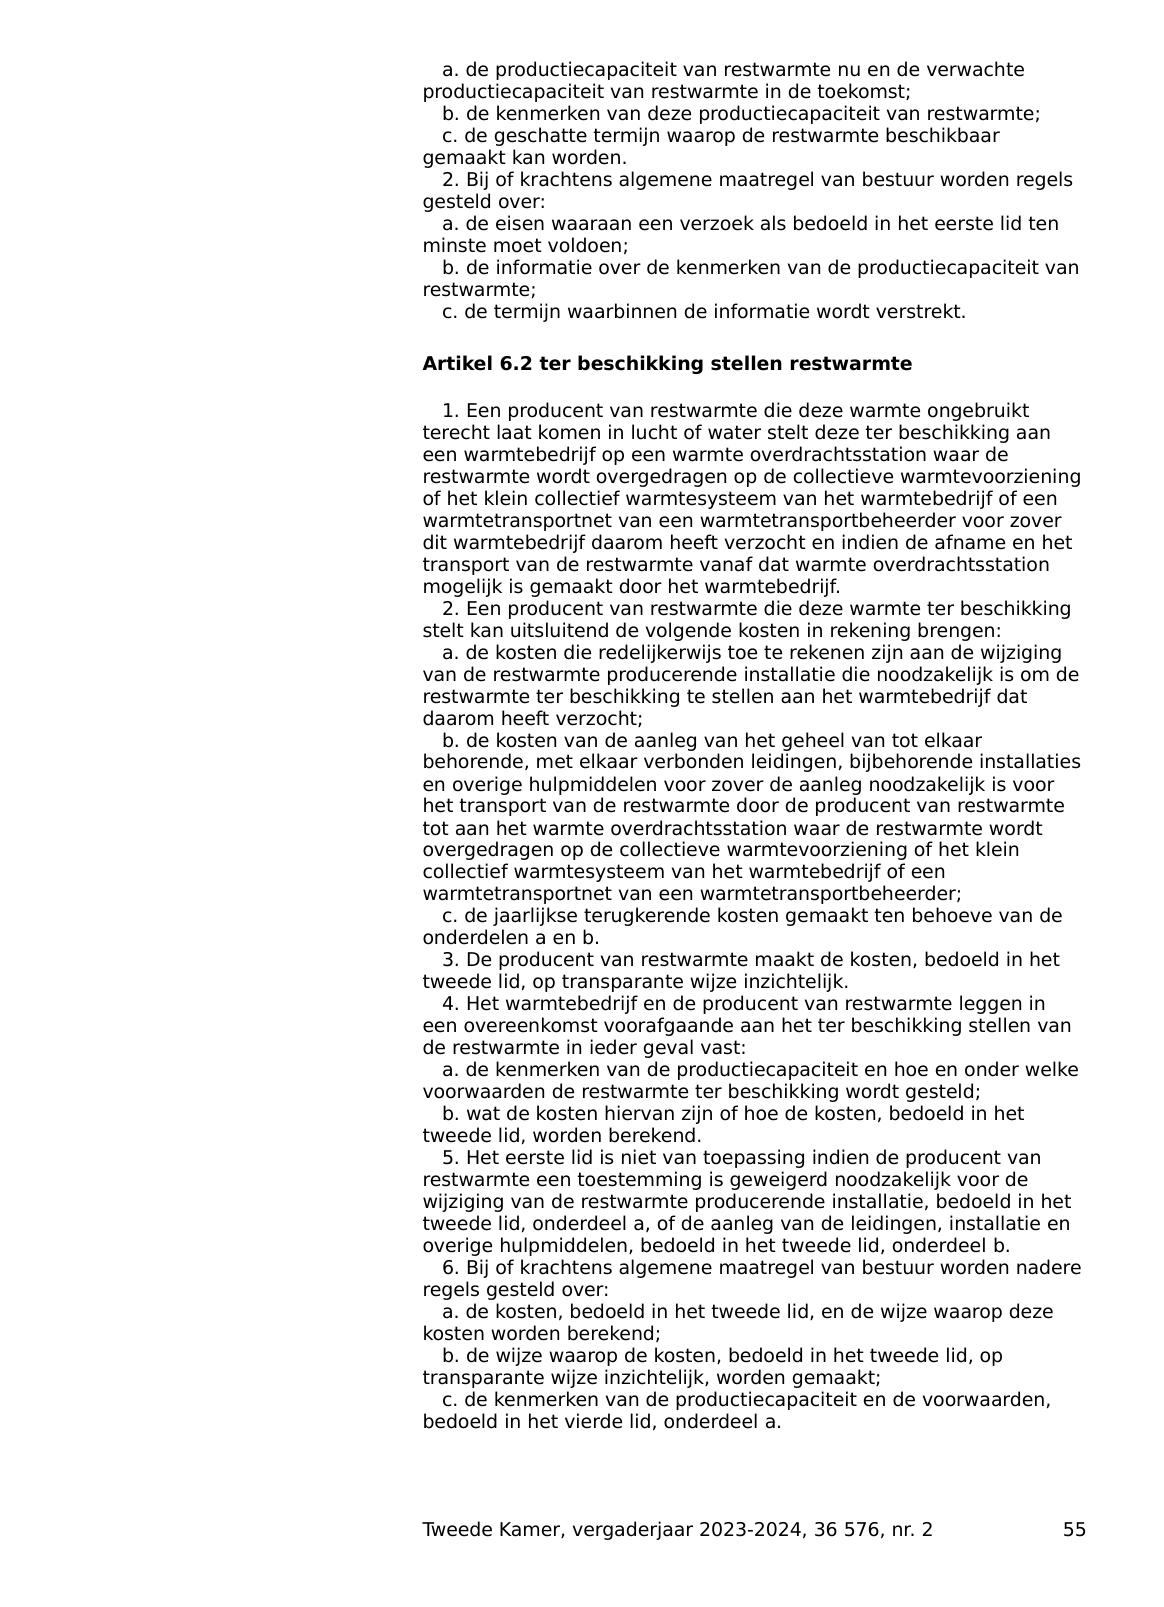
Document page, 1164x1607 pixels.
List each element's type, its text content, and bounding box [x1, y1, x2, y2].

text a. de eisen waaraan een verzoek als bedoeld in het eerste lid ten minste moet voldoen; [422, 213, 1087, 257]
text 5. Het eerste lid is niet van toepassing indien de producent van restwarmte een toestemming is geweigerd noodzakelijk voor de wijziging van de restwarmte producerende installatie, bedoeld in het tweede lid, onderdeel a, of de aanleg van de leidingen, installatie en overige hulpmiddelen, bedoeld in het tweede lid, onderdeel b. [422, 1147, 1087, 1257]
text c. de geschatte termijn waarop de restwarmte beschikbaar gemaakt kan worden. [422, 125, 1087, 169]
text a. de kosten die redelijkerwijs toe te rekenen zijn aan de wijziging van de restwarmte producerende installatie die noodzakelijk is om de restwarmte ter beschikking te stellen aan het warmtebedrijf dat daarom heeft verzocht; [422, 642, 1087, 729]
text b. wat de kosten hiervan zijn of hoe de kosten, bedoeld in het tweede lid, worden berekend. [422, 1103, 1087, 1147]
text c. de termijn waarbinnen de informatie wordt verstrekt. [422, 301, 1087, 323]
text b. de kosten van de aanleg van het geheel van tot elkaar behorende, met elkaar verbonden leidingen, bijbehorende installaties en overige hulpmiddelen voor zover de aanleg noodzakelijk is voor het transport van de restwarmte door de producent van restwarmte tot aan het warmte overdrachtsstation waar de restwarmte wordt overgedragen op de collectieve warmtevoorziening of het klein collectief warmtesysteem van het warmtebedrijf of een warmtetransportnet van een warmtetransportbeheerder; [422, 729, 1087, 905]
text b. de informatie over de kenmerken van de productiecapaciteit van restwarmte; [422, 257, 1087, 301]
text 6. Bij of krachtens algemene maatregel van bestuur worden nadere regels gesteld over: [422, 1257, 1087, 1301]
text 2. Bij of krachtens algemene maatregel van bestuur worden regels gesteld over: [422, 169, 1087, 213]
text 3. De producent van restwarmte maakt de kosten, bedoeld in het tweede lid, op transparante wijze inzichtelijk. [422, 949, 1087, 993]
text 1. Een producent van restwarmte die deze warmte ongebruikt terecht laat komen in lucht of water stelt deze ter beschikking aan een warmtebedrijf op een warmte overdrachtsstation waar de restwarmte wordt overgedragen op de collectieve warmtevoorziening of het klein collectief warmtesysteem van het warmtebedrijf of een warmtetransportnet van een warmtetransportbeheerder voor zover dit warmtebedrijf daarom heeft verzocht en indien de afname en het transport van de restwarmte vanaf dat warmte overdrachtsstation mogelijk is gemaakt door het warmtebedrijf. [422, 400, 1087, 598]
text a. de kosten, bedoeld in het tweede lid, en de wijze waarop deze kosten worden berekend; [422, 1301, 1087, 1345]
text a. de productiecapaciteit van restwarmte nu en de verwachte productiecapaciteit van restwarmte in de toekomst; [422, 59, 1087, 103]
text 2. Een producent van restwarmte die deze warmte ter beschikking stelt kan uitsluitend de volgende kosten in rekening brengen: [422, 598, 1087, 642]
text c. de jaarlijkse terugkerende kosten gemaakt ten behoeve van de onderdelen a en b. [422, 905, 1087, 949]
text b. de wijze waarop de kosten, bedoeld in het tweede lid, op transparante wijze inzichtelijk, worden gemaakt; [422, 1345, 1087, 1389]
text 4. Het warmtebedrijf en de producent van restwarmte leggen in een overeenkomst voorafgaande aan het ter beschikking stellen van de restwarmte in ieder geval vast: [422, 993, 1087, 1059]
subtitle Artikel 6.2 ter beschikking stellen restwarmte [422, 353, 1087, 375]
text a. de kenmerken van de productiecapaciteit en hoe en onder welke voorwaarden de restwarmte ter beschikking wordt gesteld; [422, 1059, 1087, 1103]
text c. de kenmerken van de productiecapaciteit en de voorwaarden, bedoeld in het vierde lid, onderdeel a. [422, 1389, 1087, 1433]
text b. de kenmerken van deze productiecapaciteit van restwarmte; [422, 103, 1087, 125]
